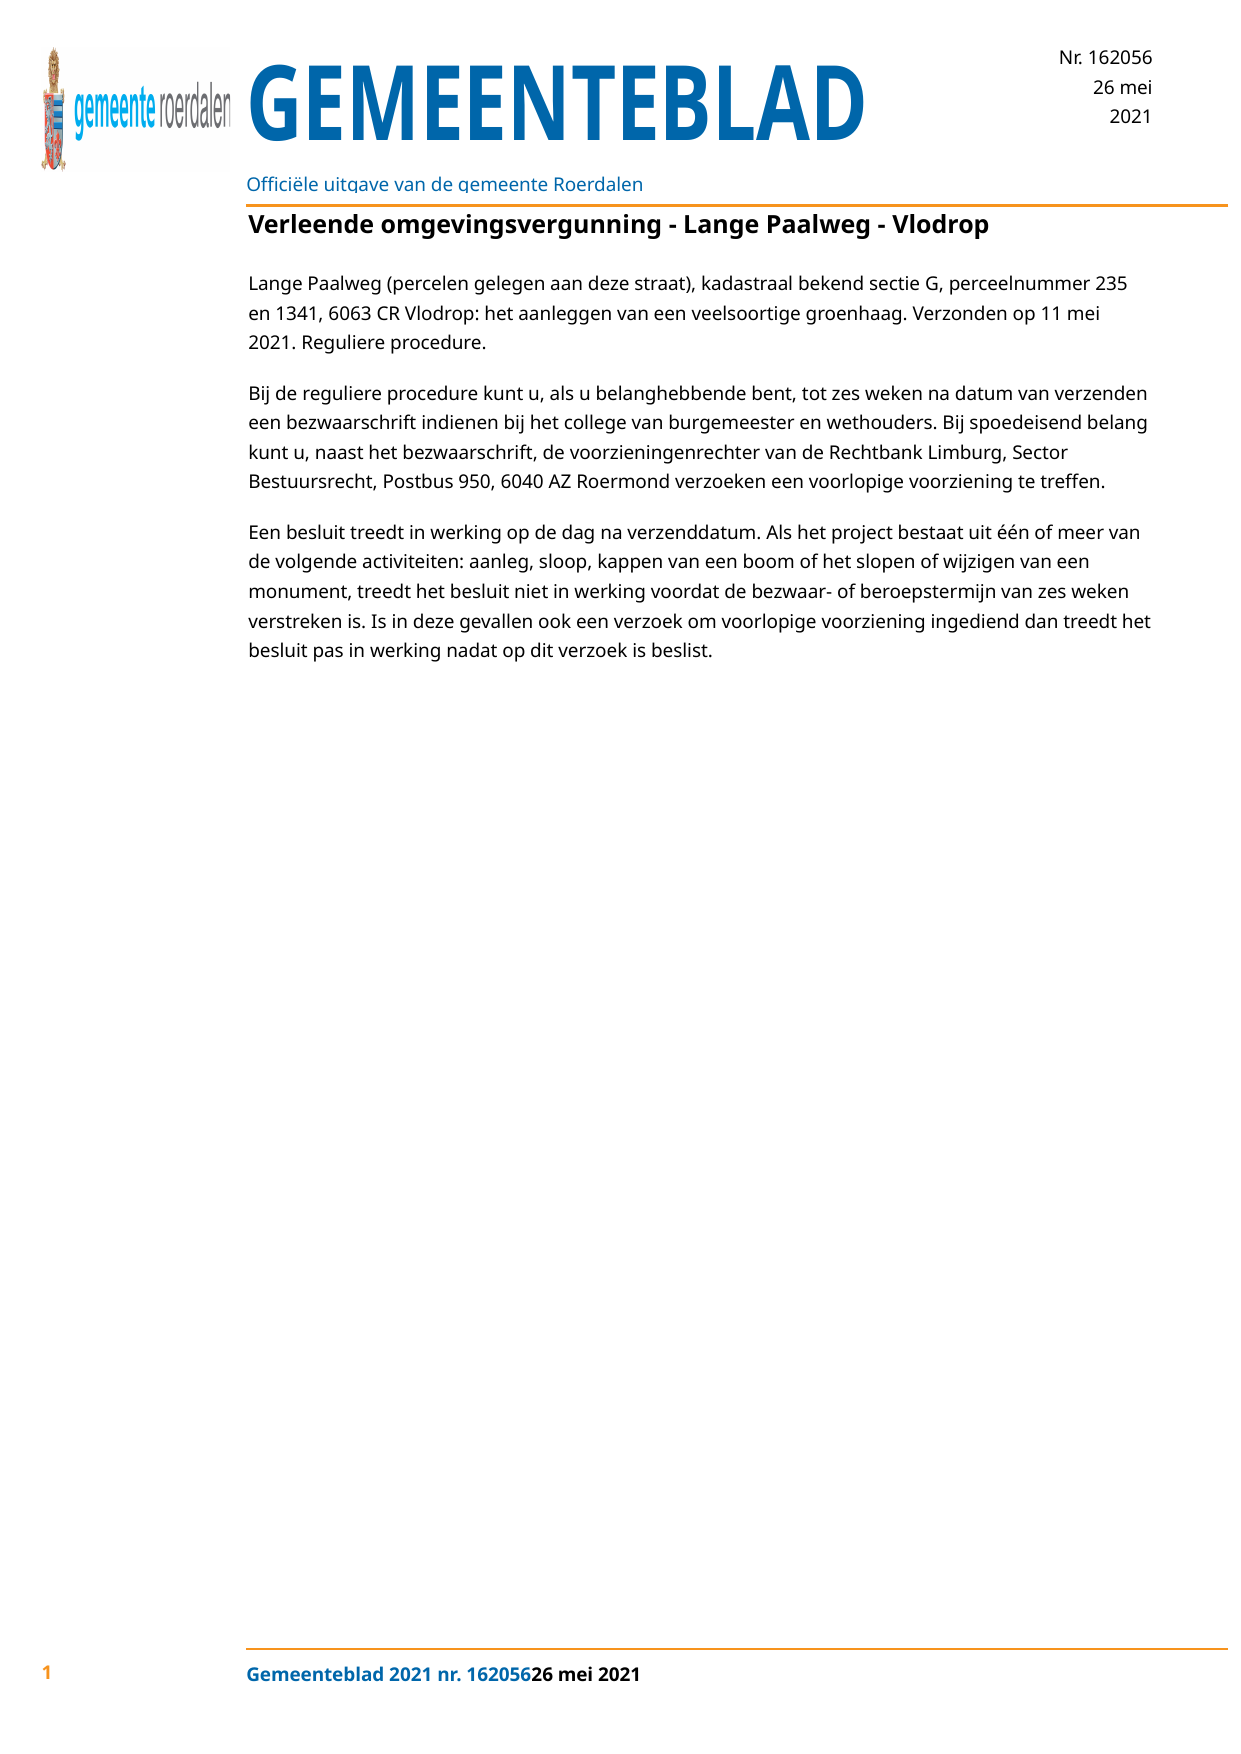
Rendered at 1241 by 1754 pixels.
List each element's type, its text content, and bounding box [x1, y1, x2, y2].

text Lange Paalweg (percelen gelegen aan deze straat), kadastraal bekend sectie G, perceelnummer 235 en 1341, 6063 CR Vlodrop: het aanleggen van een veelsoortige groenhaag. Verzonden op 11 mei 2021. Reguliere procedure. [248, 270, 1152, 355]
text Bij de reguliere procedure kunt u, als u belanghebbende bent, tot zes weken na datum van verzenden een bezwaarschrift indienen bij het college van burgemeester en wethouders. Bij spoedeisend belang kunt u, naast het bezwaarschrift, de voorzieningenrechter van de Rechtbank Limburg, Sector Bestuursrecht, Postbus 950, 6040 AZ Roermond verzoeken een voorlopige voorziening te treffen. [248, 380, 1152, 494]
picture [41, 47, 231, 172]
text Een besluit treedt in werking op de dag na verzenddatum. Als het project bestaat uit één of meer van de volgende activiteiten: aanleg, sloop, kappen van een boom of het slopen of wijzigen van een monument, treedt het besluit niet in werking voordat de bezwaar- of beroepstermijn van zes weken verstreken is. Is in deze gevallen ook een verzoek om voorlopige voorziening ingediend dan treedt het besluit pas in werking nadat op dit verzoek is beslist. [248, 519, 1152, 663]
text Verleende omgevingsvergunning - Lange Paalweg - Vlodrop [248, 207, 1152, 241]
